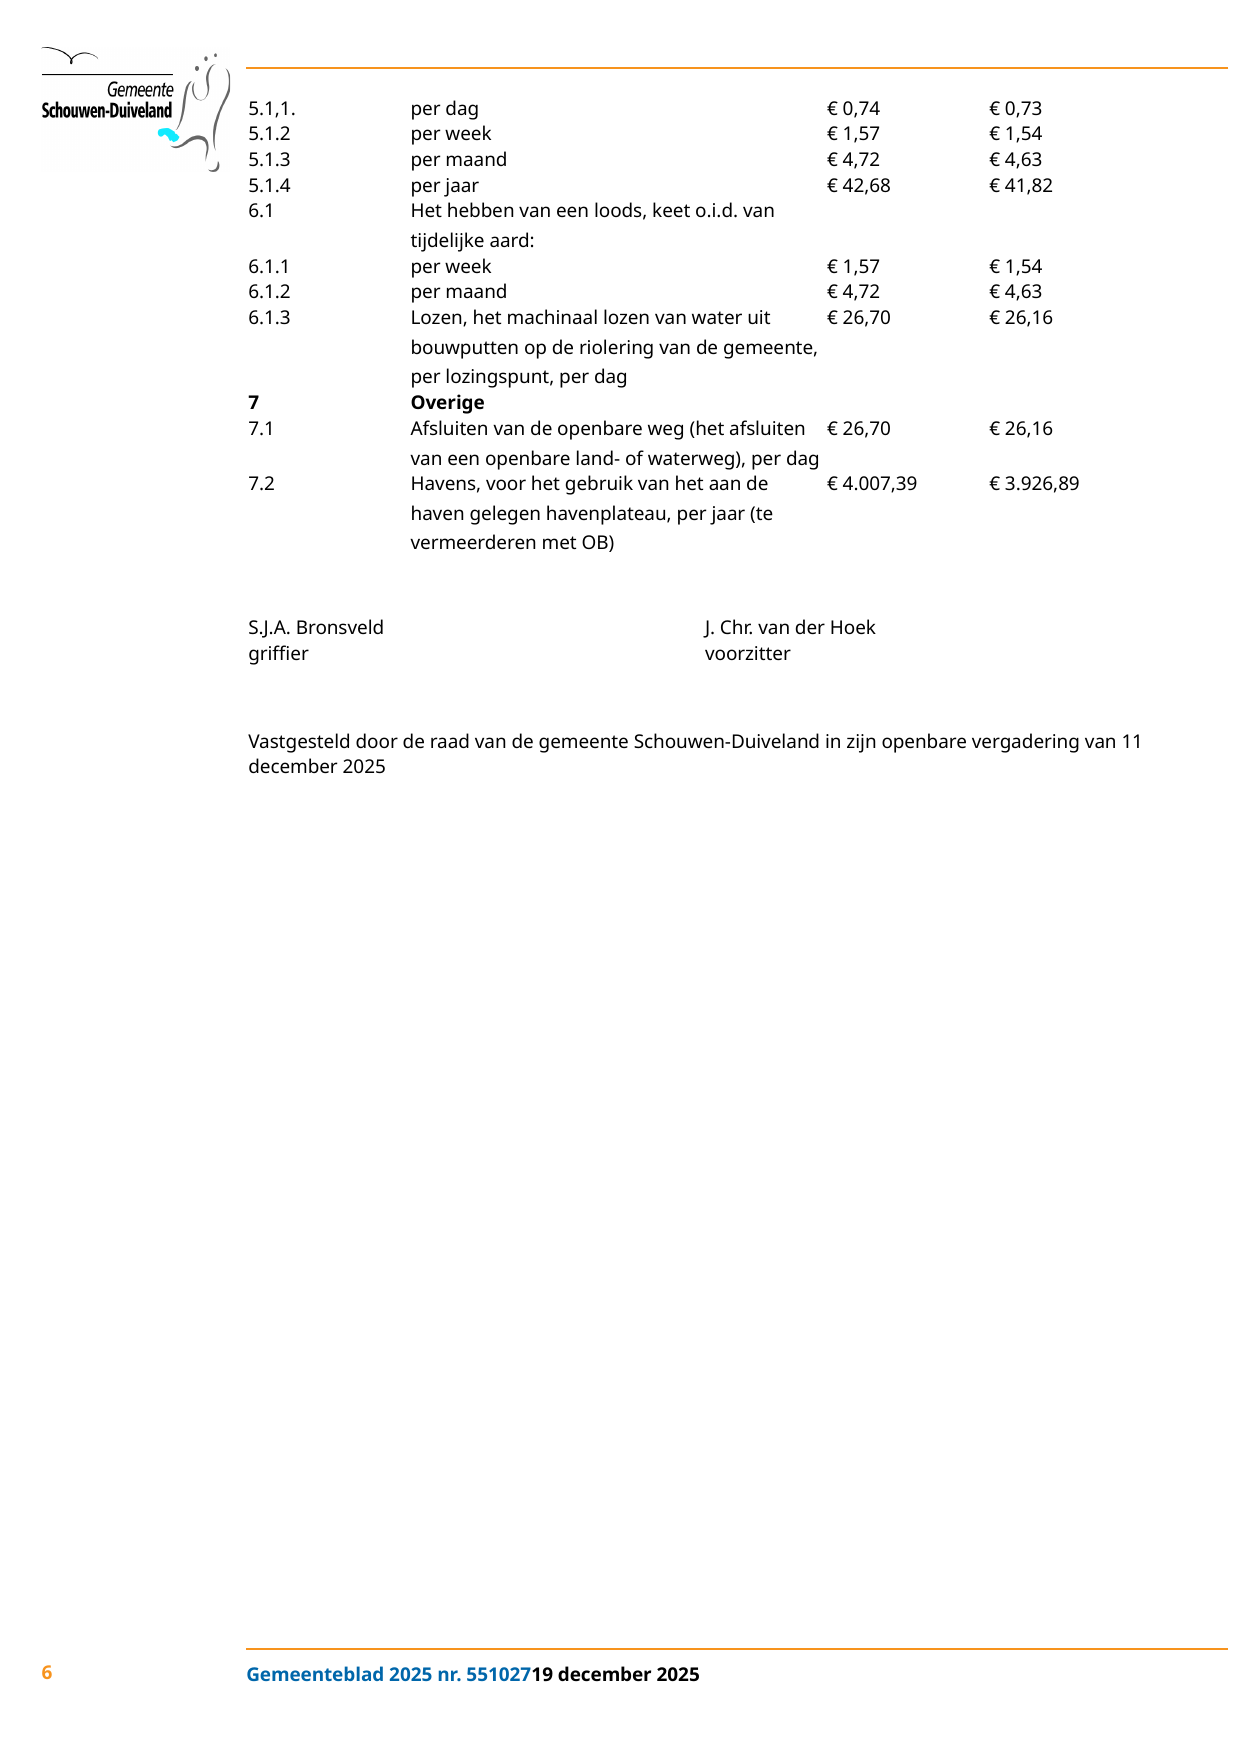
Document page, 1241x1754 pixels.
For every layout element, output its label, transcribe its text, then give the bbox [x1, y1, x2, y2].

table_cell € 26,16 [989, 305, 1152, 389]
table_cell J. Chr. van der Hoek [705, 614, 1152, 640]
table_cell S.J.A. Bronsveld [248, 614, 705, 640]
table_cell € 41,82 [989, 172, 1152, 198]
table_cell € 4,72 [827, 146, 989, 172]
table_cell Havens, voor het gebruik van het aan de haven gelegen havenplateau, per jaar (te vermeerderen met OB) [410, 470, 827, 555]
table_cell per jaar [410, 172, 827, 198]
table_cell € 42,68 [827, 172, 989, 198]
table_cell 7.2 [248, 470, 410, 555]
table_cell € 4,63 [989, 279, 1152, 304]
table_cell € 4.007,39 [827, 470, 989, 555]
table_cell [989, 198, 1152, 253]
table_cell 6.1.3 [248, 305, 410, 389]
table_cell per week [410, 253, 827, 279]
table_cell Afsluiten van de openbare weg (het afsluiten van een openbare land- of waterweg), per dag [410, 415, 827, 470]
table_cell Het hebben van een loods, keet o.i.d. van tijdelijke aard: [410, 198, 827, 253]
table_cell 5.1.4 [248, 172, 410, 198]
table_cell Lozen, het machinaal lozen van water uit bouwputten op de riolering van de gemeente, per lozingspunt, per dag [410, 305, 827, 389]
table_cell [827, 389, 989, 415]
table_cell € 26,70 [827, 305, 989, 389]
table_cell € 1,54 [989, 121, 1152, 146]
table_header [248, 588, 705, 614]
table_header [705, 588, 1152, 614]
table_cell € 3.926,89 [989, 470, 1152, 555]
table_cell € 0,74 [827, 95, 989, 121]
table_cell [989, 389, 1152, 415]
table_cell 6.1 [248, 198, 410, 253]
table_cell griffier [248, 640, 705, 665]
table_cell € 26,70 [827, 415, 989, 470]
table_cell € 4,63 [989, 146, 1152, 172]
table_cell per dag [410, 95, 827, 121]
table_cell 5.1.3 [248, 146, 410, 172]
table_cell 6.1.1 [248, 253, 410, 279]
table_cell [827, 198, 989, 253]
table_cell Overige [410, 389, 827, 415]
table_cell 6.1.2 [248, 279, 410, 304]
table_cell € 26,16 [989, 415, 1152, 470]
table_cell voorzitter [705, 640, 1152, 665]
table_cell 5.1,1. [248, 95, 410, 121]
table_cell 7 [248, 389, 410, 415]
table_cell per maand [410, 279, 827, 304]
table_cell € 1,57 [827, 121, 989, 146]
table_cell per week [410, 121, 827, 146]
text Vastgesteld door de raad van de gemeente Schouwen-Duiveland in zijn openbare vergadering van 11 december 2025 [248, 728, 1152, 779]
table_cell € 1,54 [989, 253, 1152, 279]
table_cell 5.1.2 [248, 121, 410, 146]
picture [41, 47, 231, 172]
table_cell € 0,73 [989, 95, 1152, 121]
table_cell 7.1 [248, 415, 410, 470]
table_cell per maand [410, 146, 827, 172]
table_cell € 4,72 [827, 279, 989, 304]
table_cell € 1,57 [827, 253, 989, 279]
